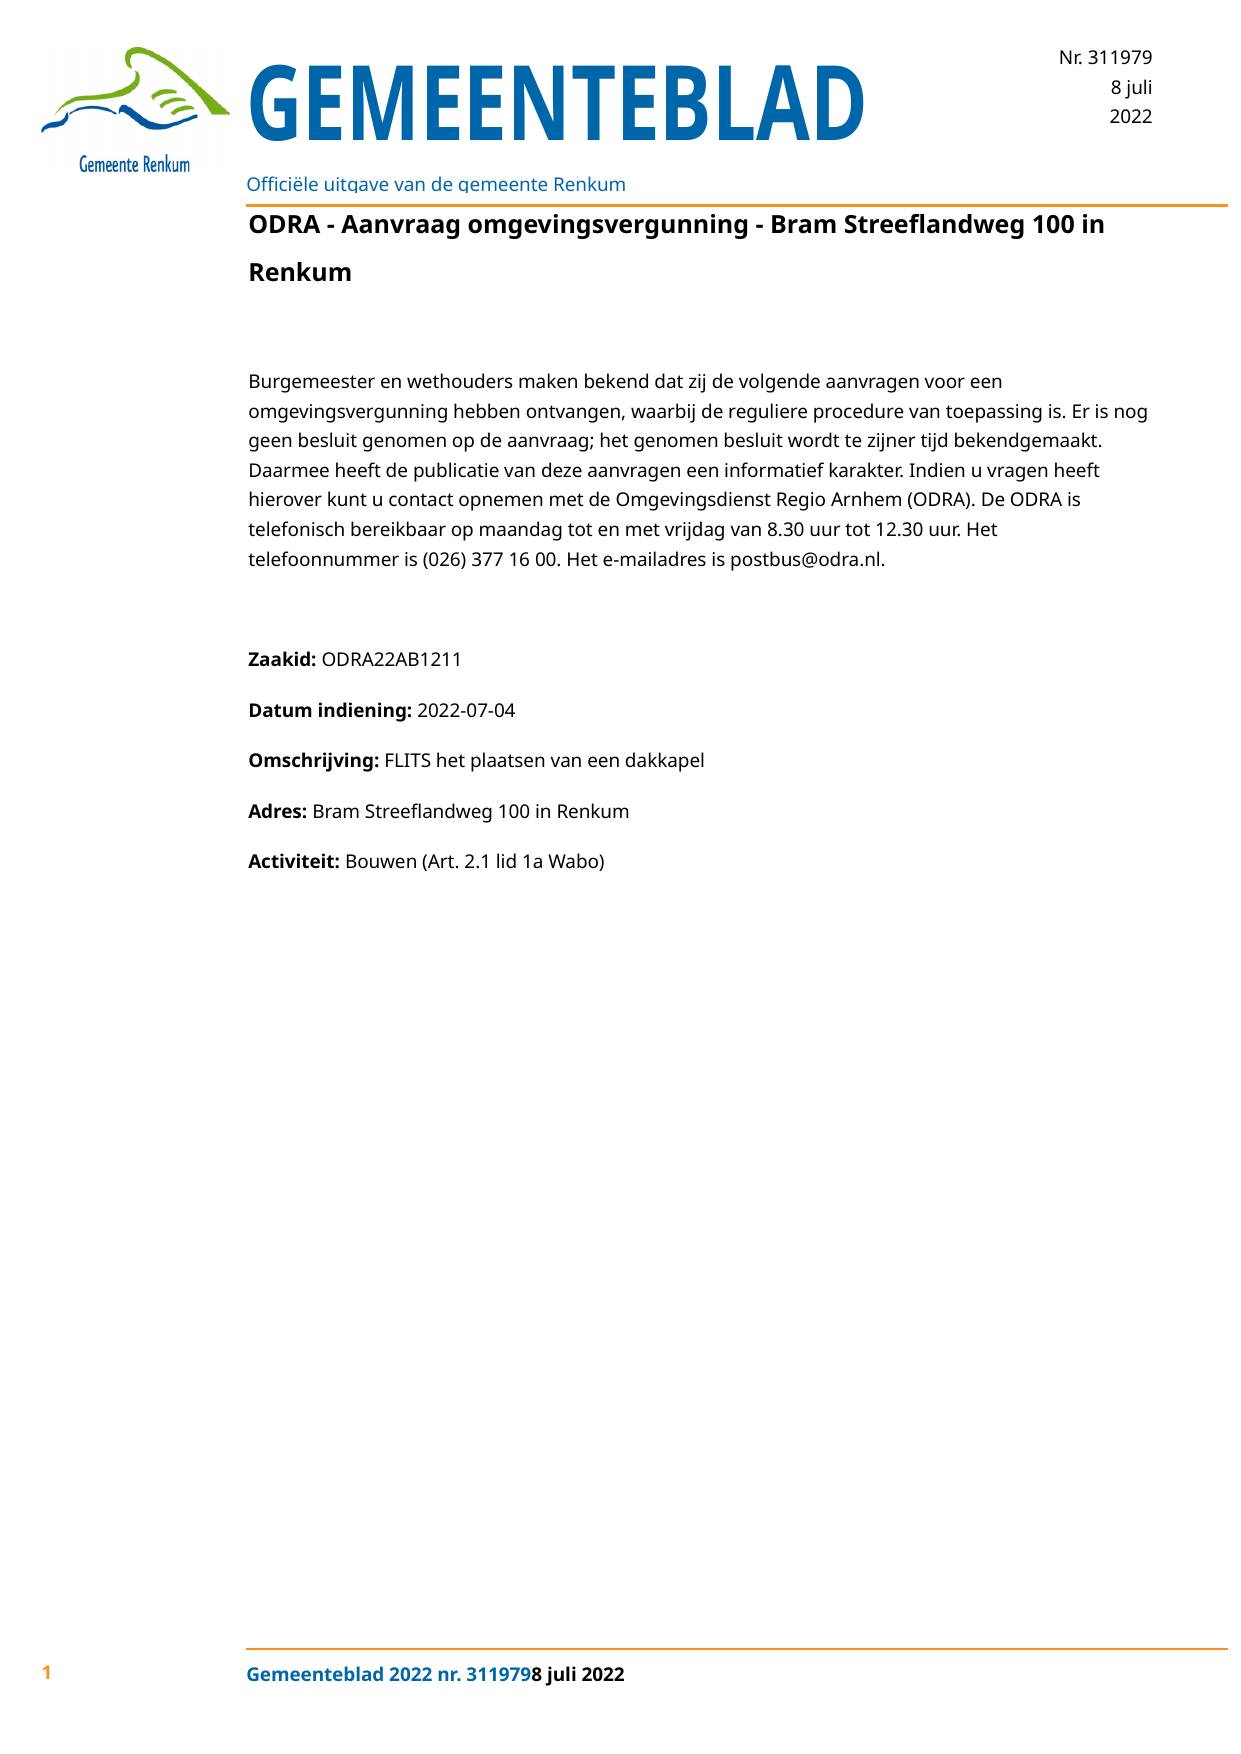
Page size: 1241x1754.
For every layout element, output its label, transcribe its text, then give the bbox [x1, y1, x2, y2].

text Activiteit: Bouwen (Art. 2.1 lid 1a Wabo) [248, 848, 1152, 874]
text ODRA - Aanvraag omgevingsvergunning - Bram Streeflandweg 100 in Renkum [248, 207, 1152, 288]
picture [41, 47, 231, 172]
text Zaakid: ODRA22AB1211 [248, 647, 1152, 672]
text Datum indiening: 2022-07-04 [248, 697, 1152, 723]
text Adres: Bram Streeflandweg 100 in Renkum [248, 798, 1152, 824]
text Omschrijving: FLITS het plaatsen van een dakkapel [248, 747, 1152, 773]
text Burgemeester en wethouders maken bekend dat zij de volgende aanvragen voor een omgevingsvergunning hebben ontvangen, waarbij de reguliere procedure van toepassing is. Er is nog geen besluit genomen op de aanvraag; het genomen besluit wordt te zijner tijd bekendgemaakt. Daarmee heeft de publicatie van deze aanvragen een informatief karakter. Indien u vragen heeft hierover kunt u contact opnemen met de Omgevingsdienst Regio Arnhem (ODRA). De ODRA is telefonisch bereikbaar op maandag tot en met vrijdag van 8.30 uur tot 12.30 uur. Het telefoonnummer is (026) 377 16 00. Het e-mailadres is postbus@odra.nl. [248, 368, 1152, 572]
